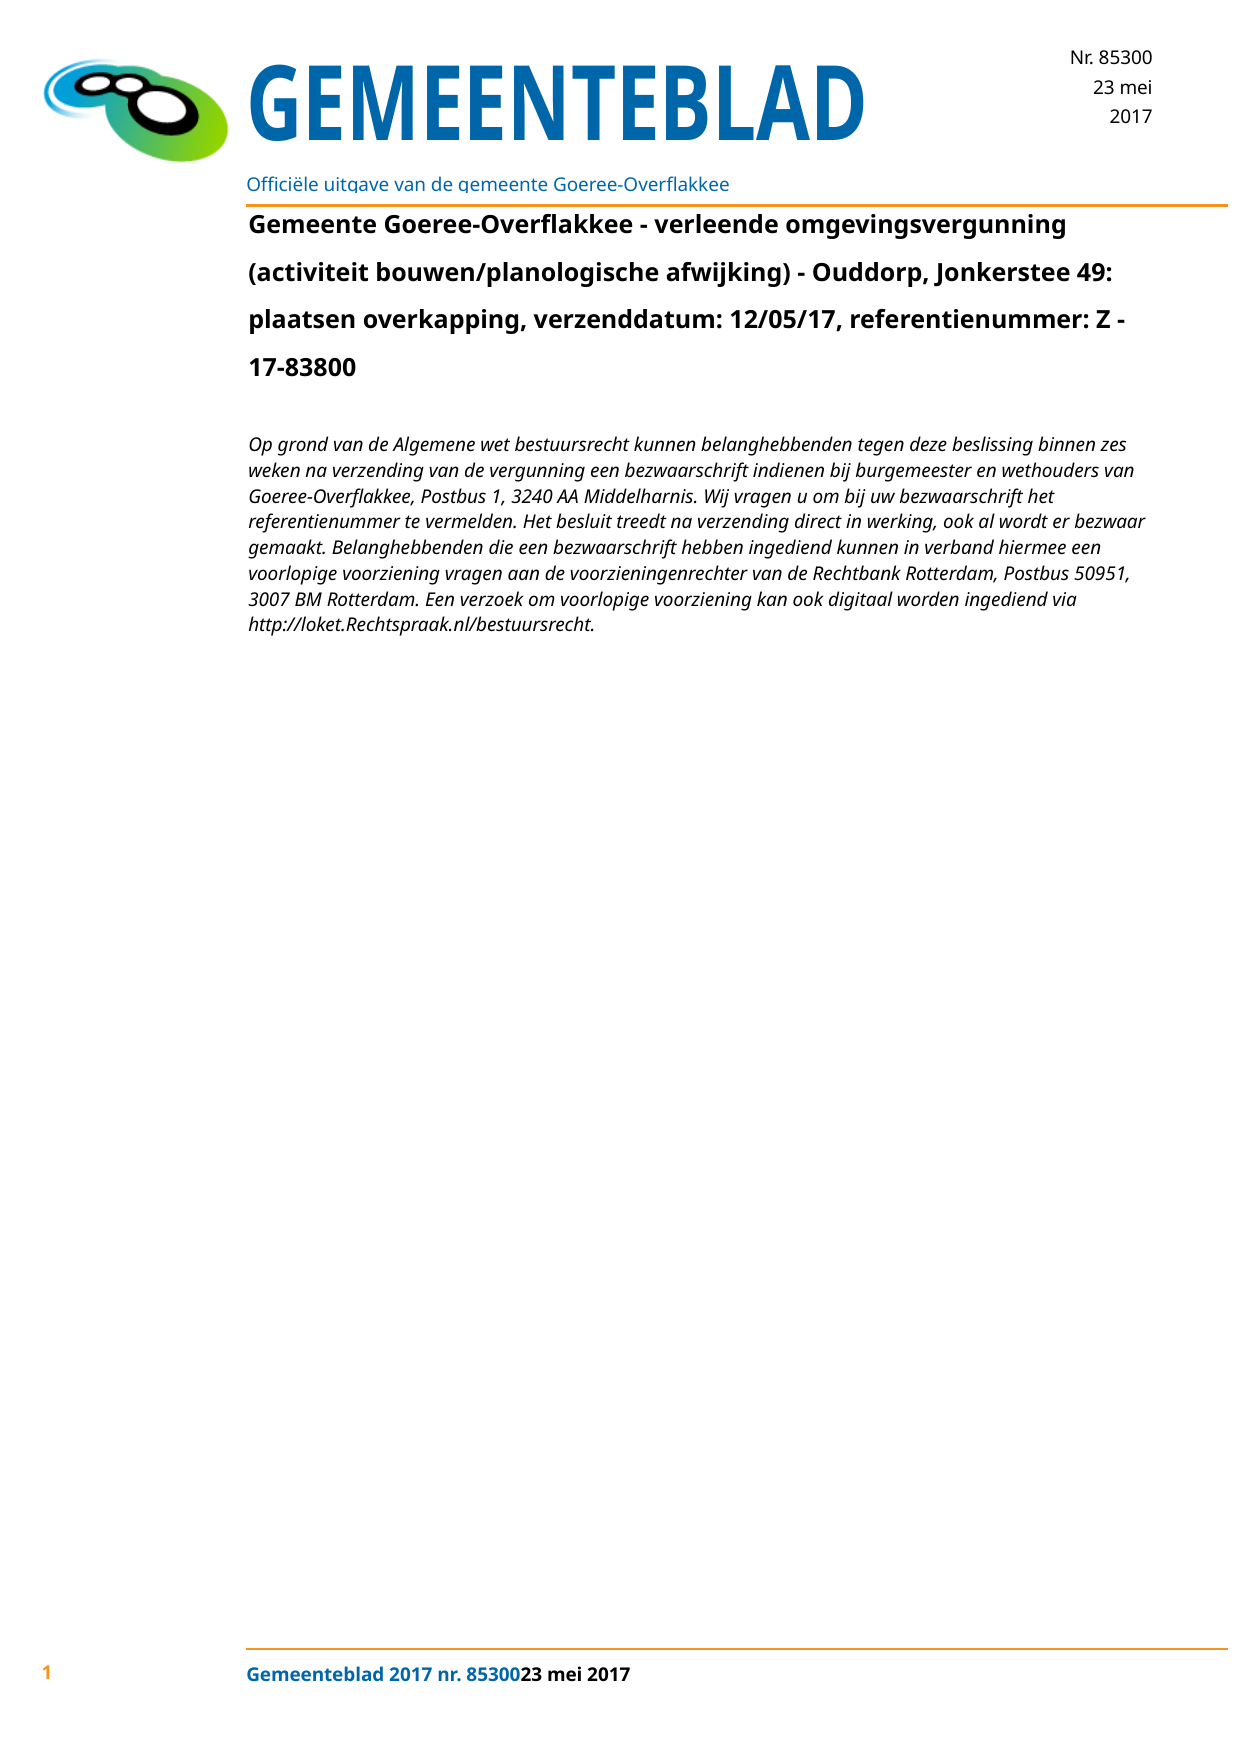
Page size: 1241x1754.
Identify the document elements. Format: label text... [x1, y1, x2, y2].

picture [41, 47, 231, 172]
text Op grond van de Algemene wet bestuursrecht kunnen belanghebbenden tegen deze beslissing binnen zes weken na verzending van de vergunning een bezwaarschrift indienen bij burgemeester en wethouders van Goeree-Overflakkee, Postbus 1, 3240 AA Middelharnis. Wij vragen u om bij uw bezwaarschrift het referentienummer te vermelden. Het besluit treedt na verzending direct in werking, ook al wordt er bezwaar gemaakt. Belanghebbenden die een bezwaarschrift hebben ingediend kunnen in verband hiermee een voorlopige voorziening vragen aan de voorzieningenrechter van de Rechtbank Rotterdam, Postbus 50951, 3007 BM Rotterdam. Een verzoek om voorlopige voorziening kan ook digitaal worden ingediend via http://loket.Rechtspraak.nl/bestuursrecht. [248, 431, 1152, 637]
text Gemeente Goeree-Overflakkee - verleende omgevingsvergunning (activiteit bouwen/planologische afwijking) - Ouddorp, Jonkerstee 49: plaatsen overkapping, verzenddatum: 12/05/17, referentienummer: Z -17-83800 [248, 207, 1152, 384]
